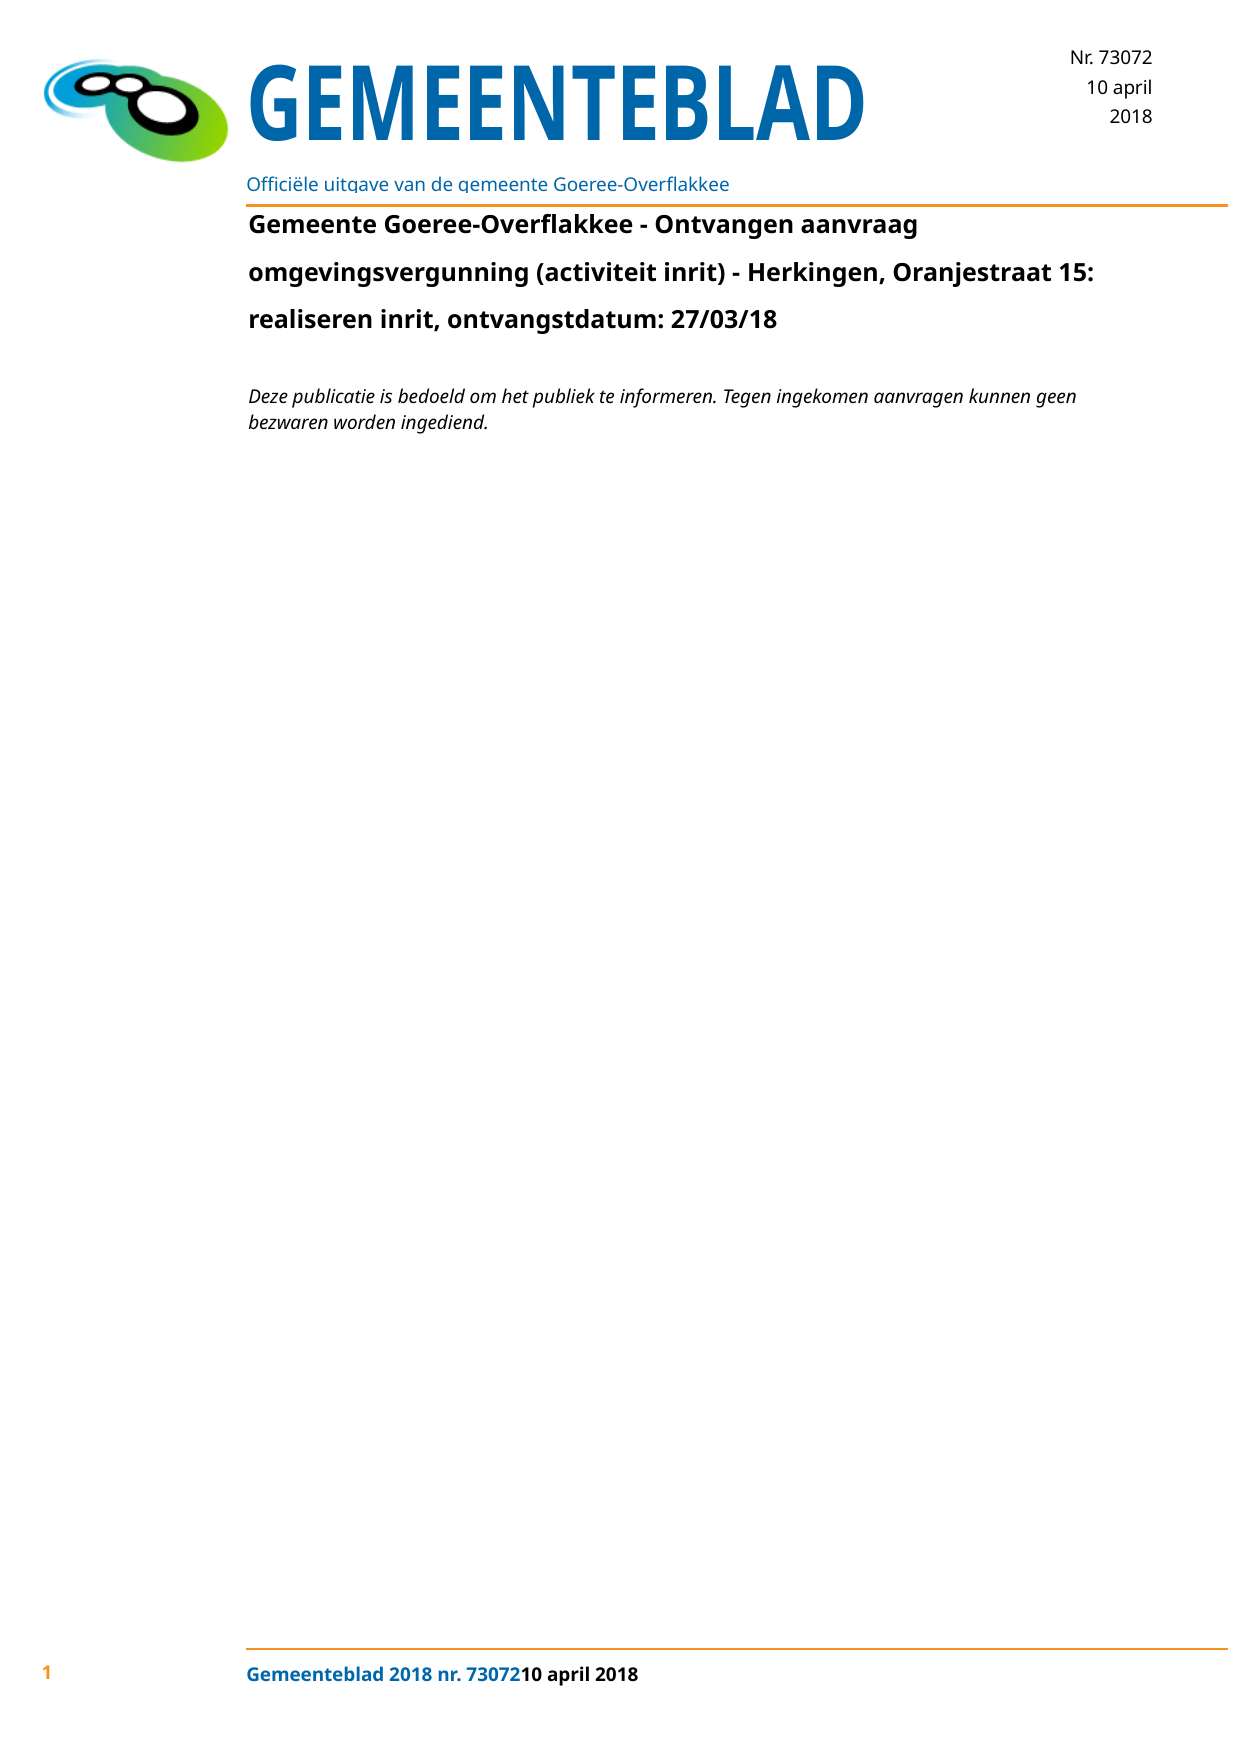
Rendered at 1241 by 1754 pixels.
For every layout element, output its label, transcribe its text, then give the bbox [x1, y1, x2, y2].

text Deze publicatie is bedoeld om het publiek te informeren. Tegen ingekomen aanvragen kunnen geen bezwaren worden ingediend. [248, 384, 1152, 435]
text Gemeente Goeree-Overflakkee - Ontvangen aanvraag omgevingsvergunning (activiteit inrit) - Herkingen, Oranjestraat 15: realiseren inrit, ontvangstdatum: 27/03/18 [248, 207, 1152, 336]
picture [41, 47, 231, 172]
